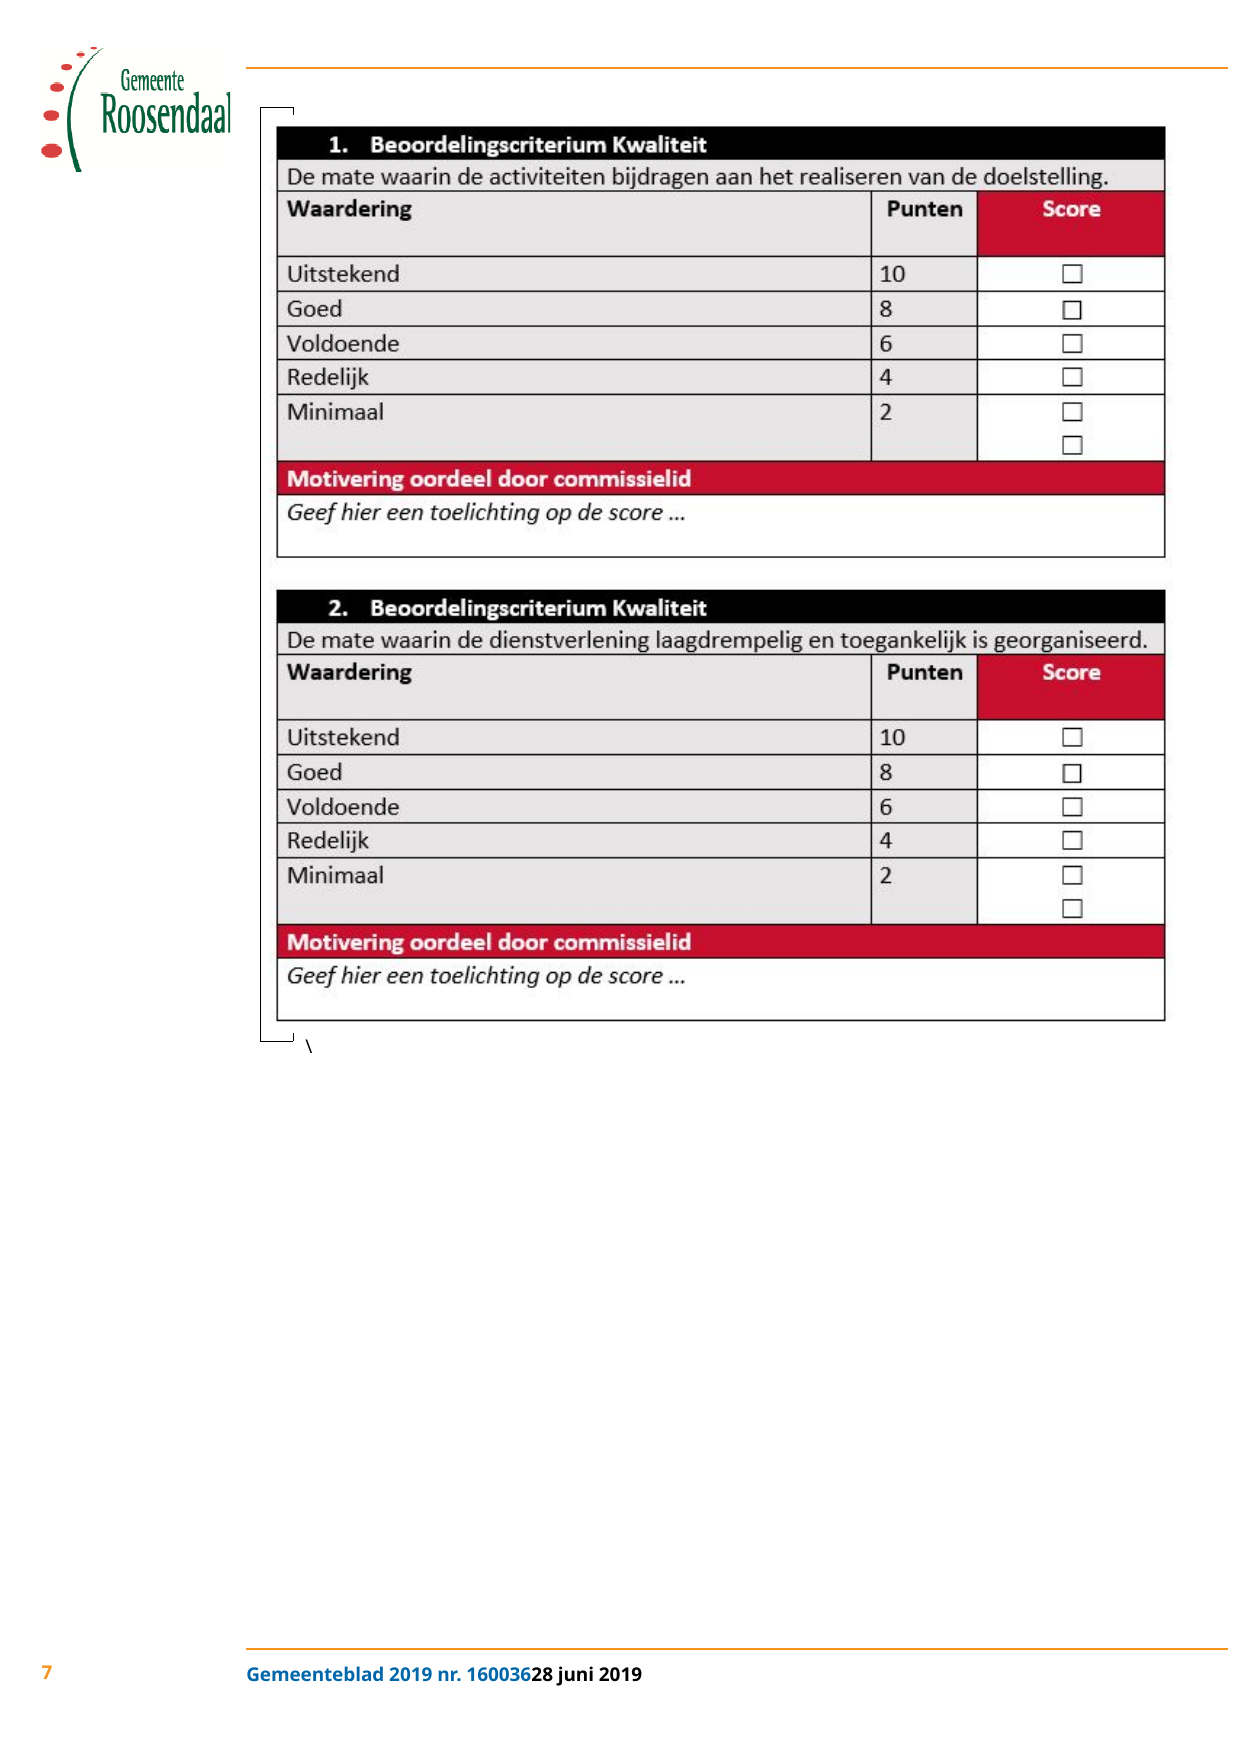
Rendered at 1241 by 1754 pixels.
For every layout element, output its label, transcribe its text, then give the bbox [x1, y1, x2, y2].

picture [41, 47, 231, 172]
text \ [248, 95, 1152, 1059]
picture [268, 115, 1173, 1033]
